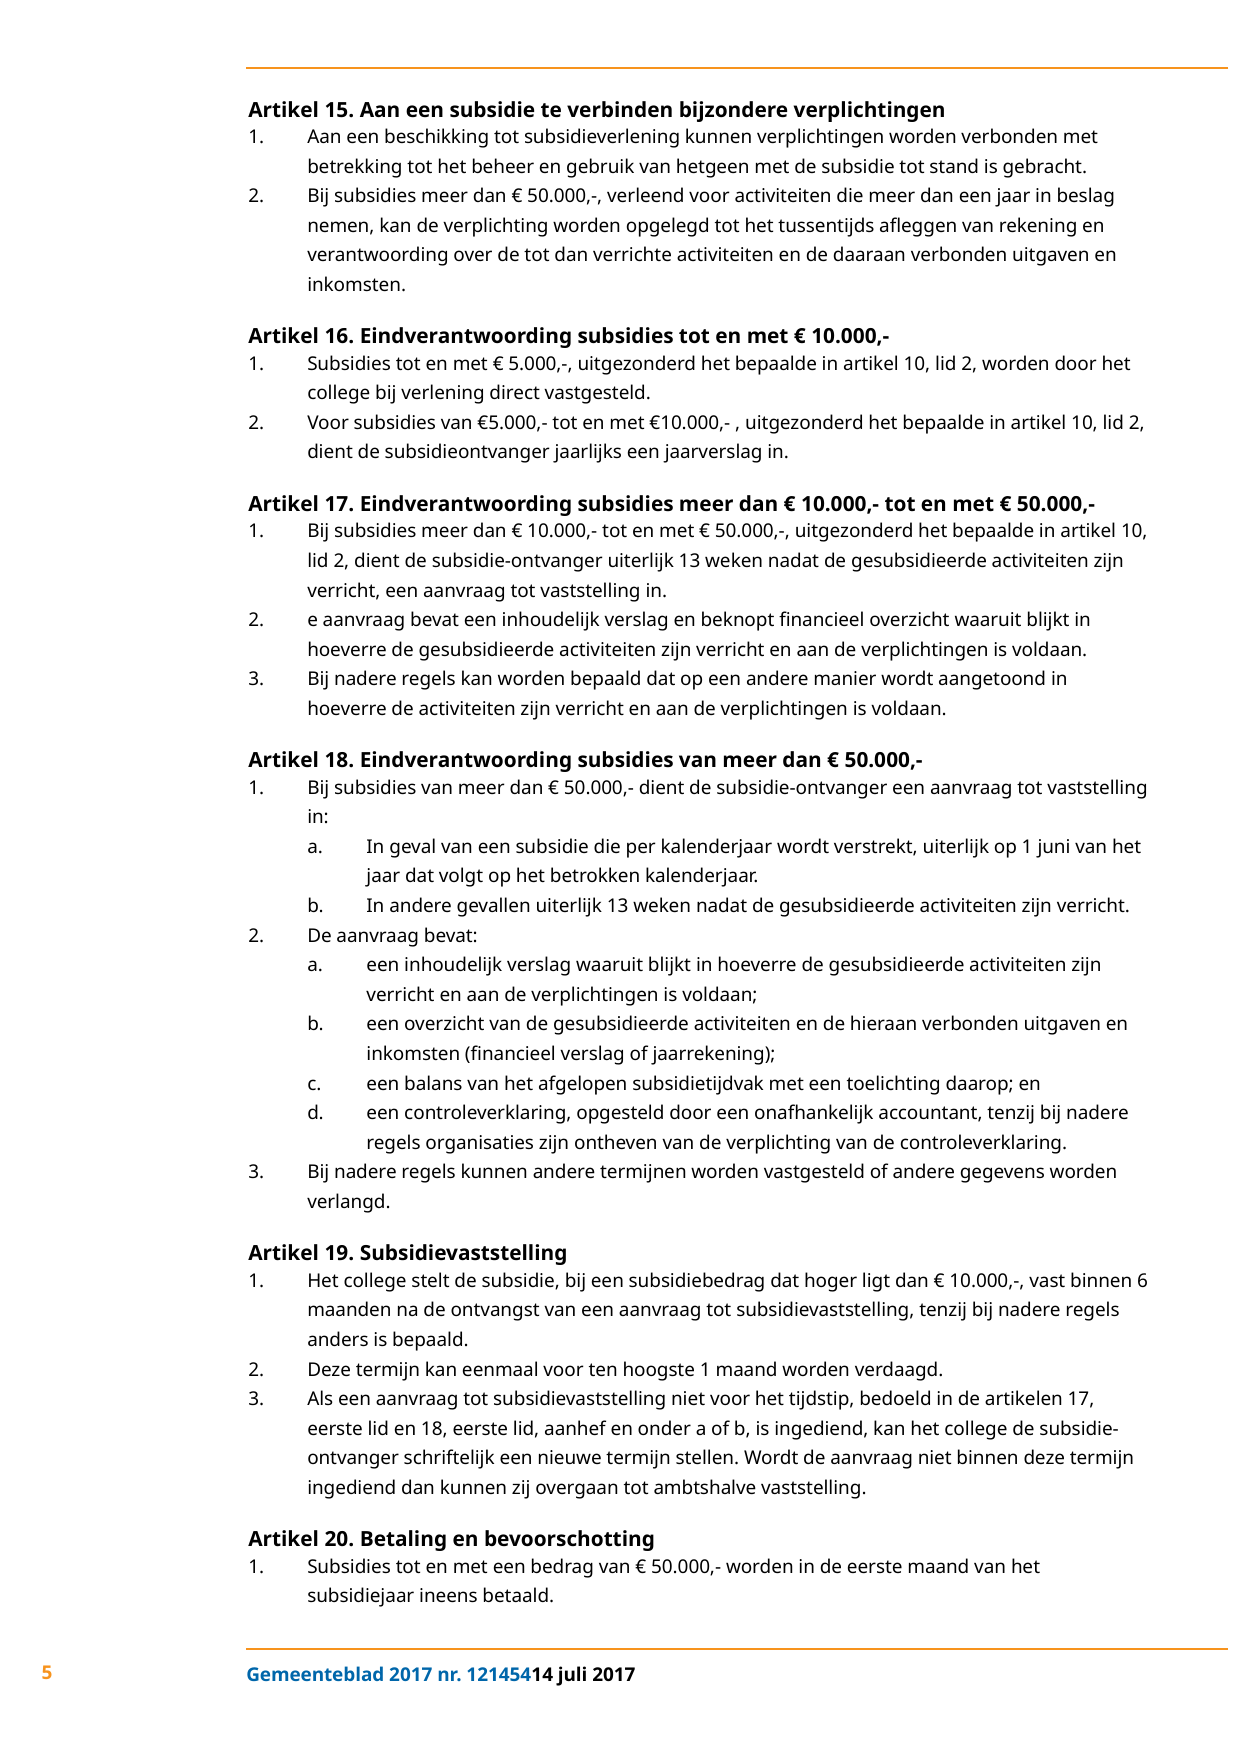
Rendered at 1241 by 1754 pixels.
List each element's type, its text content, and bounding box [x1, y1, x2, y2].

text Artikel 17. Eindverantwoording subsidies meer dan € 10.000,- tot en met € 50.000,- [248, 489, 1152, 518]
text Artikel 19. Subsidievaststelling [248, 1238, 1152, 1267]
picture [41, 47, 231, 172]
list Deze termijn kan eenmaal voor ten hoogste 1 maand worden verdaagd. [248, 1356, 1152, 1381]
text Artikel 15. Aan een subsidie te verbinden bijzondere verplichtingen [248, 95, 1152, 123]
text Artikel 18. Eindverantwoording subsidies van meer dan € 50.000,- [248, 746, 1152, 774]
list Bij nadere regels kunnen andere termijnen worden vastgesteld of andere gegevens worden verlangd. [248, 1158, 1152, 1214]
list In andere gevallen uiterlijk 13 weken nadat de gesubsidieerde activiteiten zijn verricht. [307, 892, 1152, 918]
list De aanvraag bevat: [248, 922, 1152, 948]
list Bij subsidies meer dan € 50.000,-, verleend voor activiteiten die meer dan een jaar in beslag nemen, kan de verplichting worden opgelegd tot het tussentijds afleggen van rekening en verantwoording over de tot dan verrichte activiteiten en de daaraan verbonden uitgaven en inkomsten. [248, 182, 1152, 297]
list een overzicht van de gesubsidieerde activiteiten en de hieraan verbonden uitgaven en inkomsten (financieel verslag of jaarrekening); [307, 1011, 1152, 1066]
list In geval van een subsidie die per kalenderjaar wordt verstrekt, uiterlijk op 1 juni van het jaar dat volgt op het betrokken kalenderjaar. [307, 833, 1152, 888]
list Bij nadere regels kan worden bepaald dat op een andere manier wordt aangetoond in hoeverre de activiteiten zijn verricht en aan de verplichtingen is voldaan. [248, 666, 1152, 721]
list Subsidies tot en met een bedrag van € 50.000,- worden in de eerste maand van het subsidiejaar ineens betaald. [248, 1553, 1152, 1608]
list een controleverklaring, opgesteld door een onafhankelijk accountant, tenzij bij nadere regels organisaties zijn ontheven van de verplichting van de controleverklaring. [307, 1099, 1152, 1155]
list Aan een beschikking tot subsidieverlening kunnen verplichtingen worden verbonden met betrekking tot het beheer en gebruik van hetgeen met de subsidie tot stand is gebracht. [248, 123, 1152, 178]
list Als een aanvraag tot subsidievaststelling niet voor het tijdstip, bedoeld in de artikelen 17, eerste lid en 18, eerste lid, aanhef en onder a of b, is ingediend, kan het college de subsidie-ontvanger schriftelijk een nieuwe termijn stellen. Wordt de aanvraag niet binnen deze termijn ingediend dan kunnen zij overgaan tot ambtshalve vaststelling. [248, 1385, 1152, 1500]
list een balans van het afgelopen subsidietijdvak met een toelichting daarop; en [307, 1070, 1152, 1096]
list Het college stelt de subsidie, bij een subsidiebedrag dat hoger ligt dan € 10.000,-, vast binnen 6 maanden na de ontvangst van een aanvraag tot subsidievaststelling, tenzij bij nadere regels anders is bepaald. [248, 1267, 1152, 1352]
list Subsidies tot en met € 5.000,-, uitgezonderd het bepaalde in artikel 10, lid 2, worden door het college bij verlening direct vastgesteld. [248, 350, 1152, 405]
text Artikel 16. Eindverantwoording subsidies tot en met € 10.000,- [248, 322, 1152, 350]
list een inhoudelijk verslag waaruit blijkt in hoeverre de gesubsidieerde activiteiten zijn verricht en aan de verplichtingen is voldaan; [307, 951, 1152, 1007]
list e aanvraag bevat een inhoudelijk verslag en beknopt financieel overzicht waaruit blijkt in hoeverre de gesubsidieerde activiteiten zijn verricht en aan de verplichtingen is voldaan. [248, 606, 1152, 662]
list Bij subsidies meer dan € 10.000,- tot en met € 50.000,-, uitgezonderd het bepaalde in artikel 10, lid 2, dient de subsidie-ontvanger uiterlijk 13 weken nadat de gesubsidieerde activiteiten zijn verricht, een aanvraag tot vaststelling in. [248, 518, 1152, 602]
list Bij subsidies van meer dan € 50.000,- dient de subsidie-ontvanger een aanvraag tot vaststelling in: [248, 774, 1152, 829]
text Artikel 20. Betaling en bevoorschotting [248, 1524, 1152, 1553]
list Voor subsidies van €5.000,- tot en met €10.000,- , uitgezonderd het bepaalde in artikel 10, lid 2, dient de subsidieontvanger jaarlijks een jaarverslag in. [248, 409, 1152, 464]
